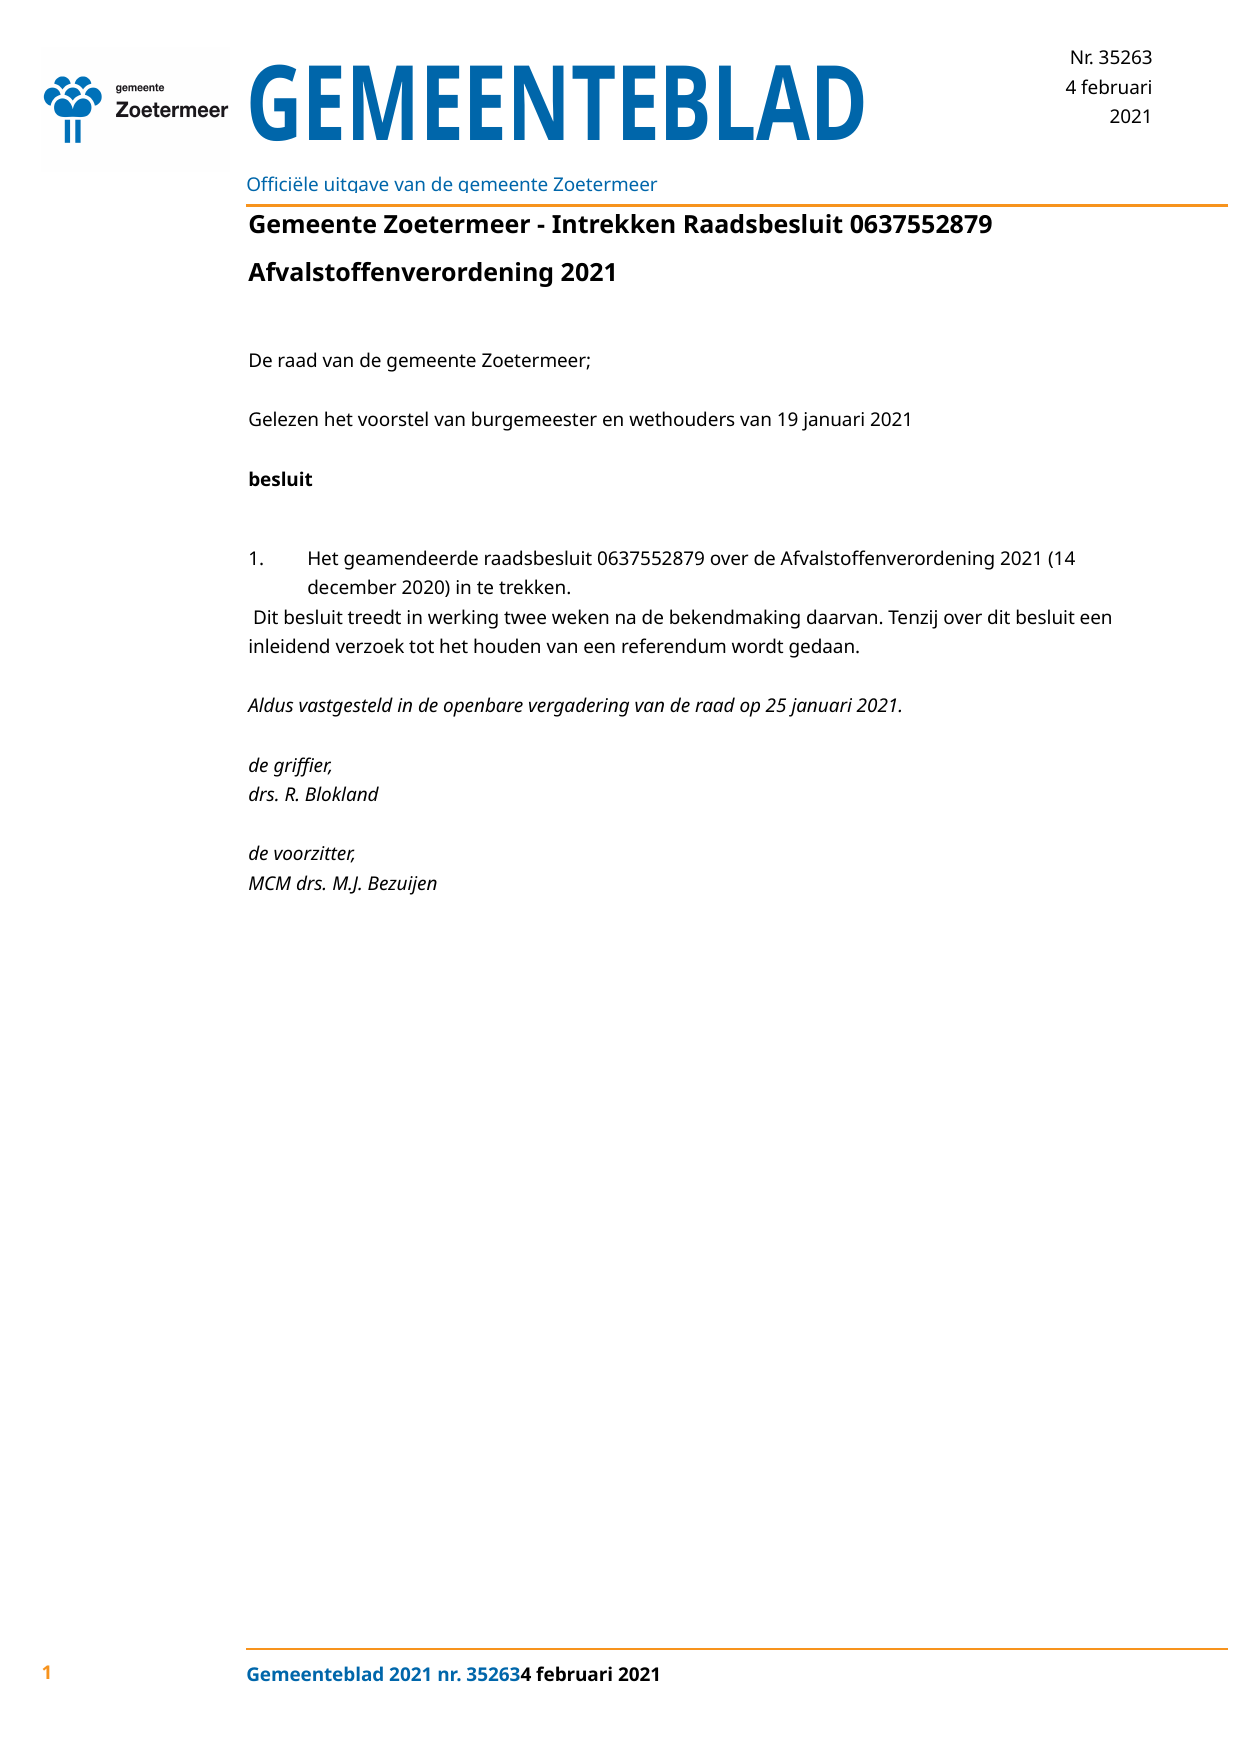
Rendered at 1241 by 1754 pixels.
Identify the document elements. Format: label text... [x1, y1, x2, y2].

picture [41, 47, 231, 172]
text de griffier, [248, 752, 1152, 777]
text besluit [248, 466, 1152, 492]
text Gelezen het voorstel van burgemeester en wethouders van 19 januari 2021 [248, 407, 1152, 432]
list Het geamendeerde raadsbesluit 0637552879 over de Afvalstoffenverordening 2021 (14 december 2020) in te trekken. [248, 545, 1152, 600]
text de voorzitter, [248, 841, 1152, 866]
text Dit besluit treedt in werking twee weken na de bekendmaking daarvan. Tenzij over dit besluit een inleidend verzoek tot het houden van een referendum wordt gedaan. [248, 604, 1152, 659]
text Aldus vastgesteld in de openbare vergadering van de raad op 25 januari 2021. [248, 693, 1152, 718]
text De raad van de gemeente Zoetermeer; [248, 347, 1152, 373]
text MCM drs. M.J. Bezuijen [248, 870, 1152, 896]
text Gemeente Zoetermeer - Intrekken Raadsbesluit 0637552879 Afvalstoffenverordening 2021 [248, 207, 1152, 288]
text drs. R. Blokland [248, 781, 1152, 807]
